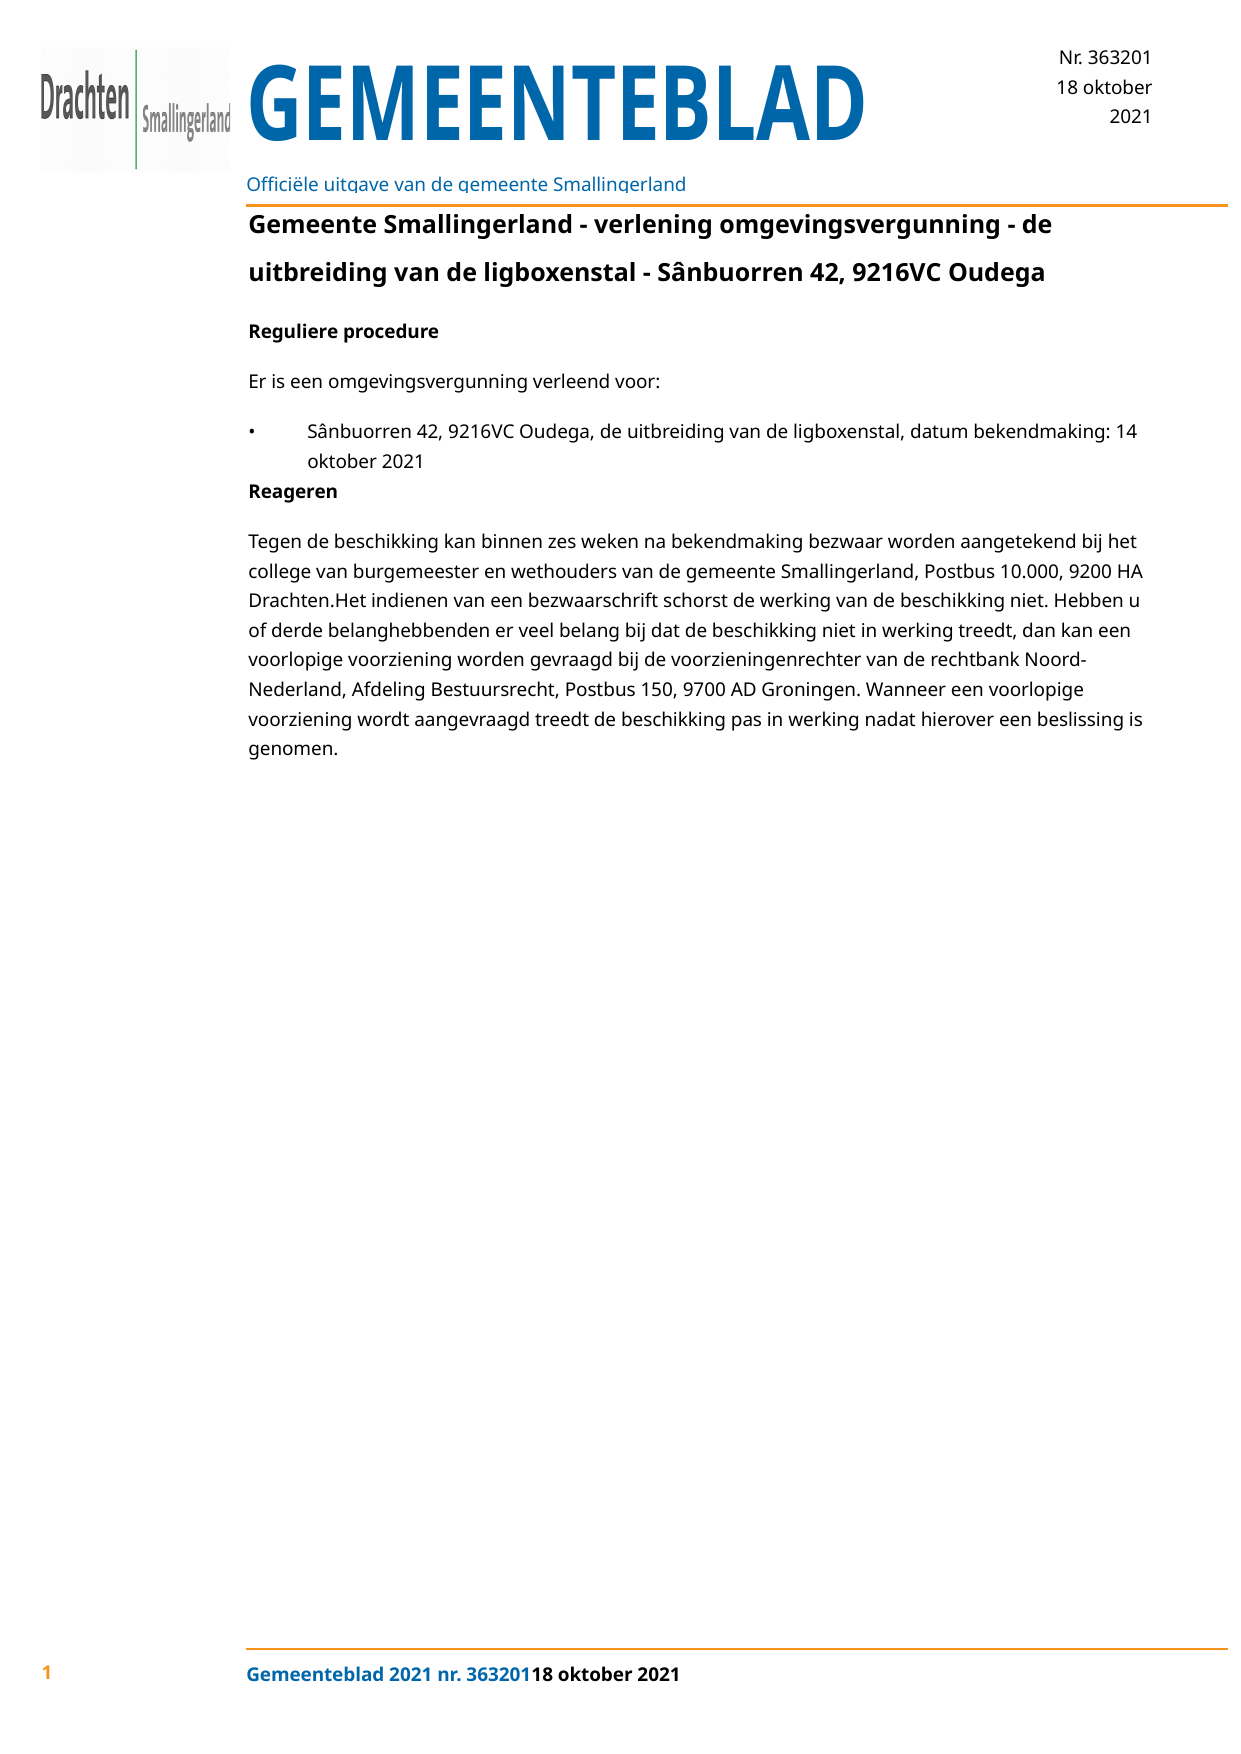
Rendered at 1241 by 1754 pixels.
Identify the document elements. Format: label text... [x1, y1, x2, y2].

text Er is een omgevingsvergunning verleend voor: [248, 368, 1152, 394]
picture [41, 47, 231, 172]
text Reageren [248, 478, 1152, 504]
text Gemeente Smallingerland - verlening omgevingsvergunning - de uitbreiding van de ligboxenstal - Sânbuorren 42, 9216VC Oudega [248, 207, 1152, 288]
text Reguliere procedure [248, 318, 1152, 344]
list Sânbuorren 42, 9216VC Oudega, de uitbreiding van de ligboxenstal, datum bekendmaking: 14 oktober 2021 [248, 419, 1152, 474]
text Tegen de beschikking kan binnen zes weken na bekendmaking bezwaar worden aangetekend bij het college van burgemeester en wethouders van de gemeente Smallingerland, Postbus 10.000, 9200 HA Drachten.Het indienen van een bezwaarschrift schorst de werking van de beschikking niet. Hebben u of derde belanghebbenden er veel belang bij dat de beschikking niet in werking treedt, dan kan een voorlopige voorziening worden gevraagd bij de voorzieningenrechter van de rechtbank Noord-Nederland, Afdeling Bestuursrecht, Postbus 150, 9700 AD Groningen. Wanneer een voorlopige voorziening wordt aangevraagd treedt de beschikking pas in werking nadat hierover een beslissing is genomen. [248, 528, 1152, 761]
